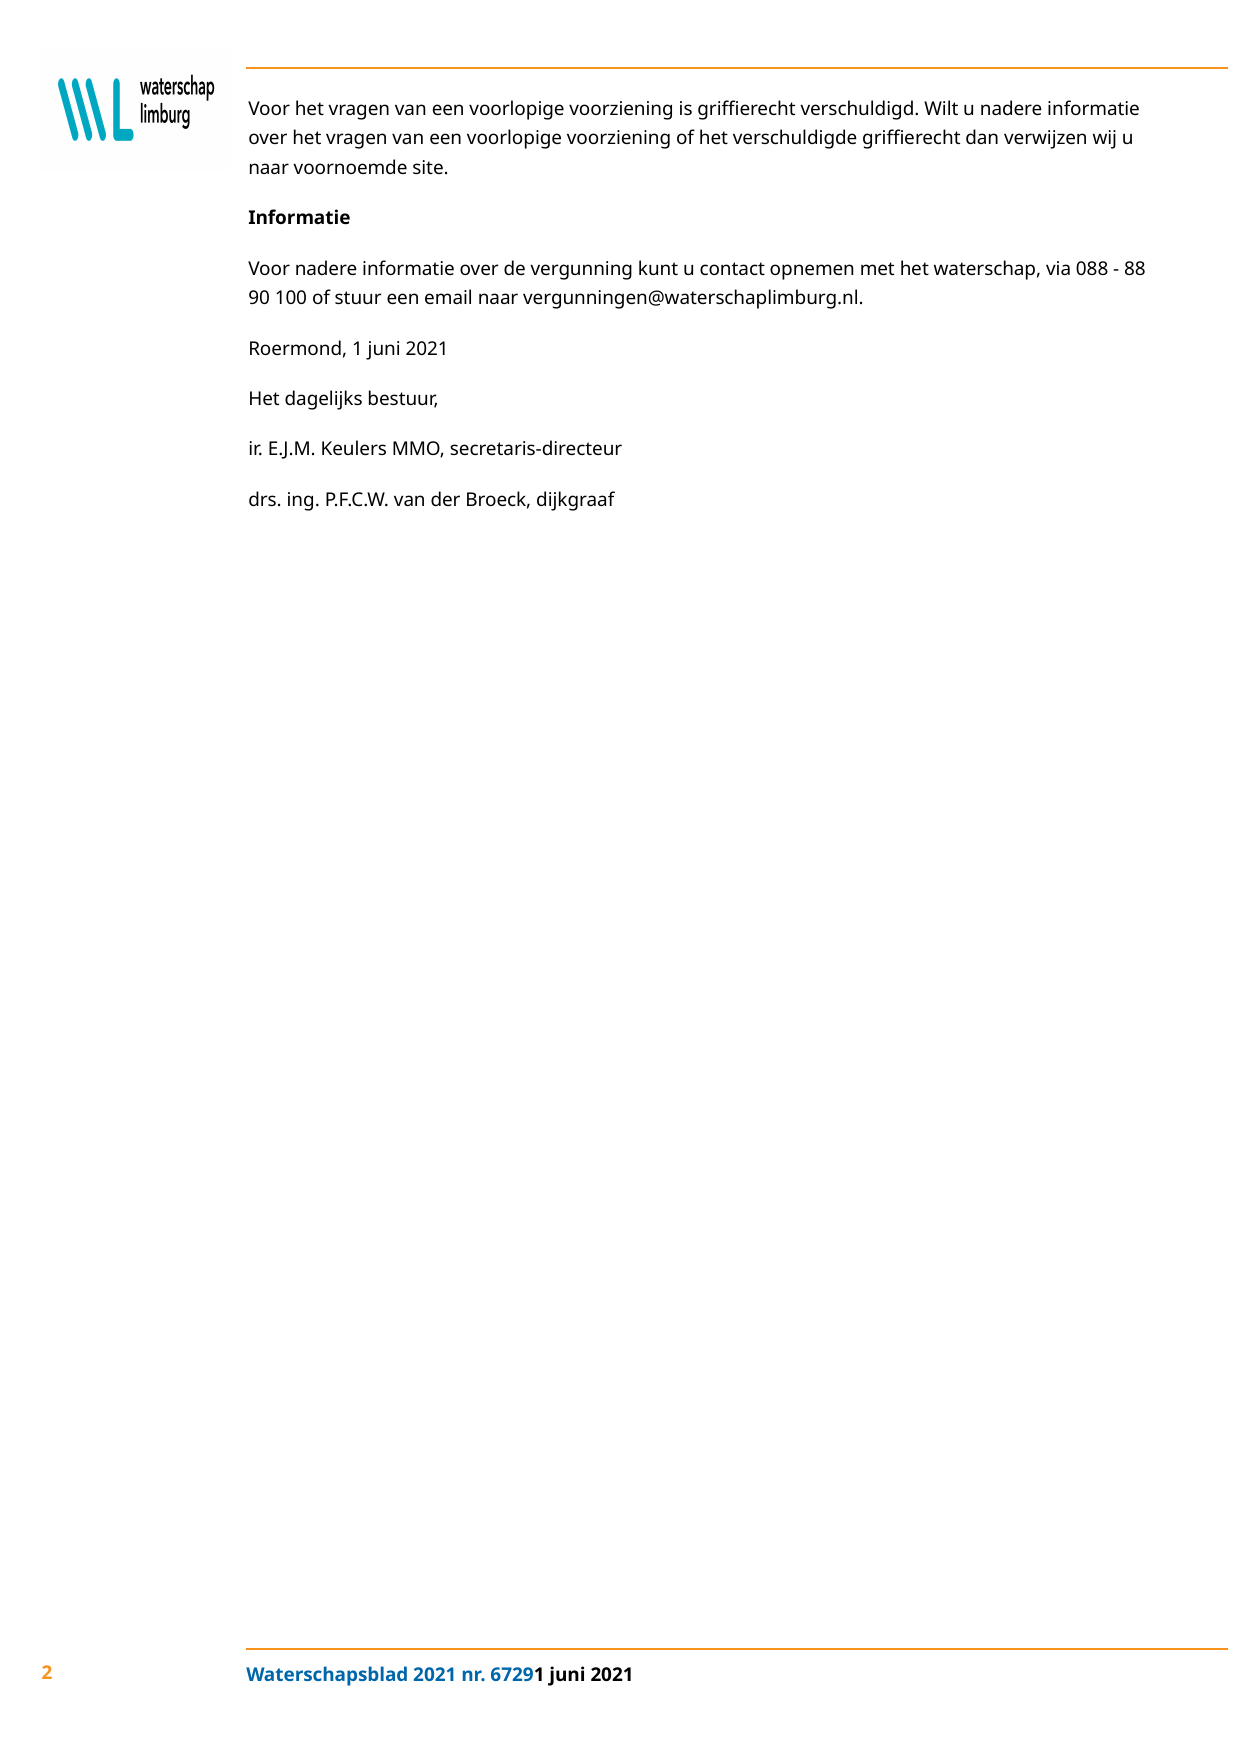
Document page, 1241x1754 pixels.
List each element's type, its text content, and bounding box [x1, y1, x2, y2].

text ir. E.J.M. Keulers MMO, secretaris-directeur [248, 436, 1152, 461]
text Roermond, 1 juni 2021 [248, 335, 1152, 361]
text Voor het vragen van een voorlopige voorziening is griffierecht verschuldigd. Wilt u nadere informatie over het vragen van een voorlopige voorziening of het verschuldigde griffierecht dan verwijzen wij u naar voornoemde site. [248, 95, 1152, 180]
picture [41, 47, 231, 172]
text drs. ing. P.F.C.W. van der Broeck, dijkgraaf [248, 486, 1152, 512]
text Informatie [248, 204, 1152, 230]
text Voor nadere informatie over de vergunning kunt u contact opnemen met het waterschap, via 088 - 88 90 100 of stuur een email naar vergunningen@waterschaplimburg.nl. [248, 255, 1152, 310]
text Het dagelijks bestuur, [248, 385, 1152, 411]
